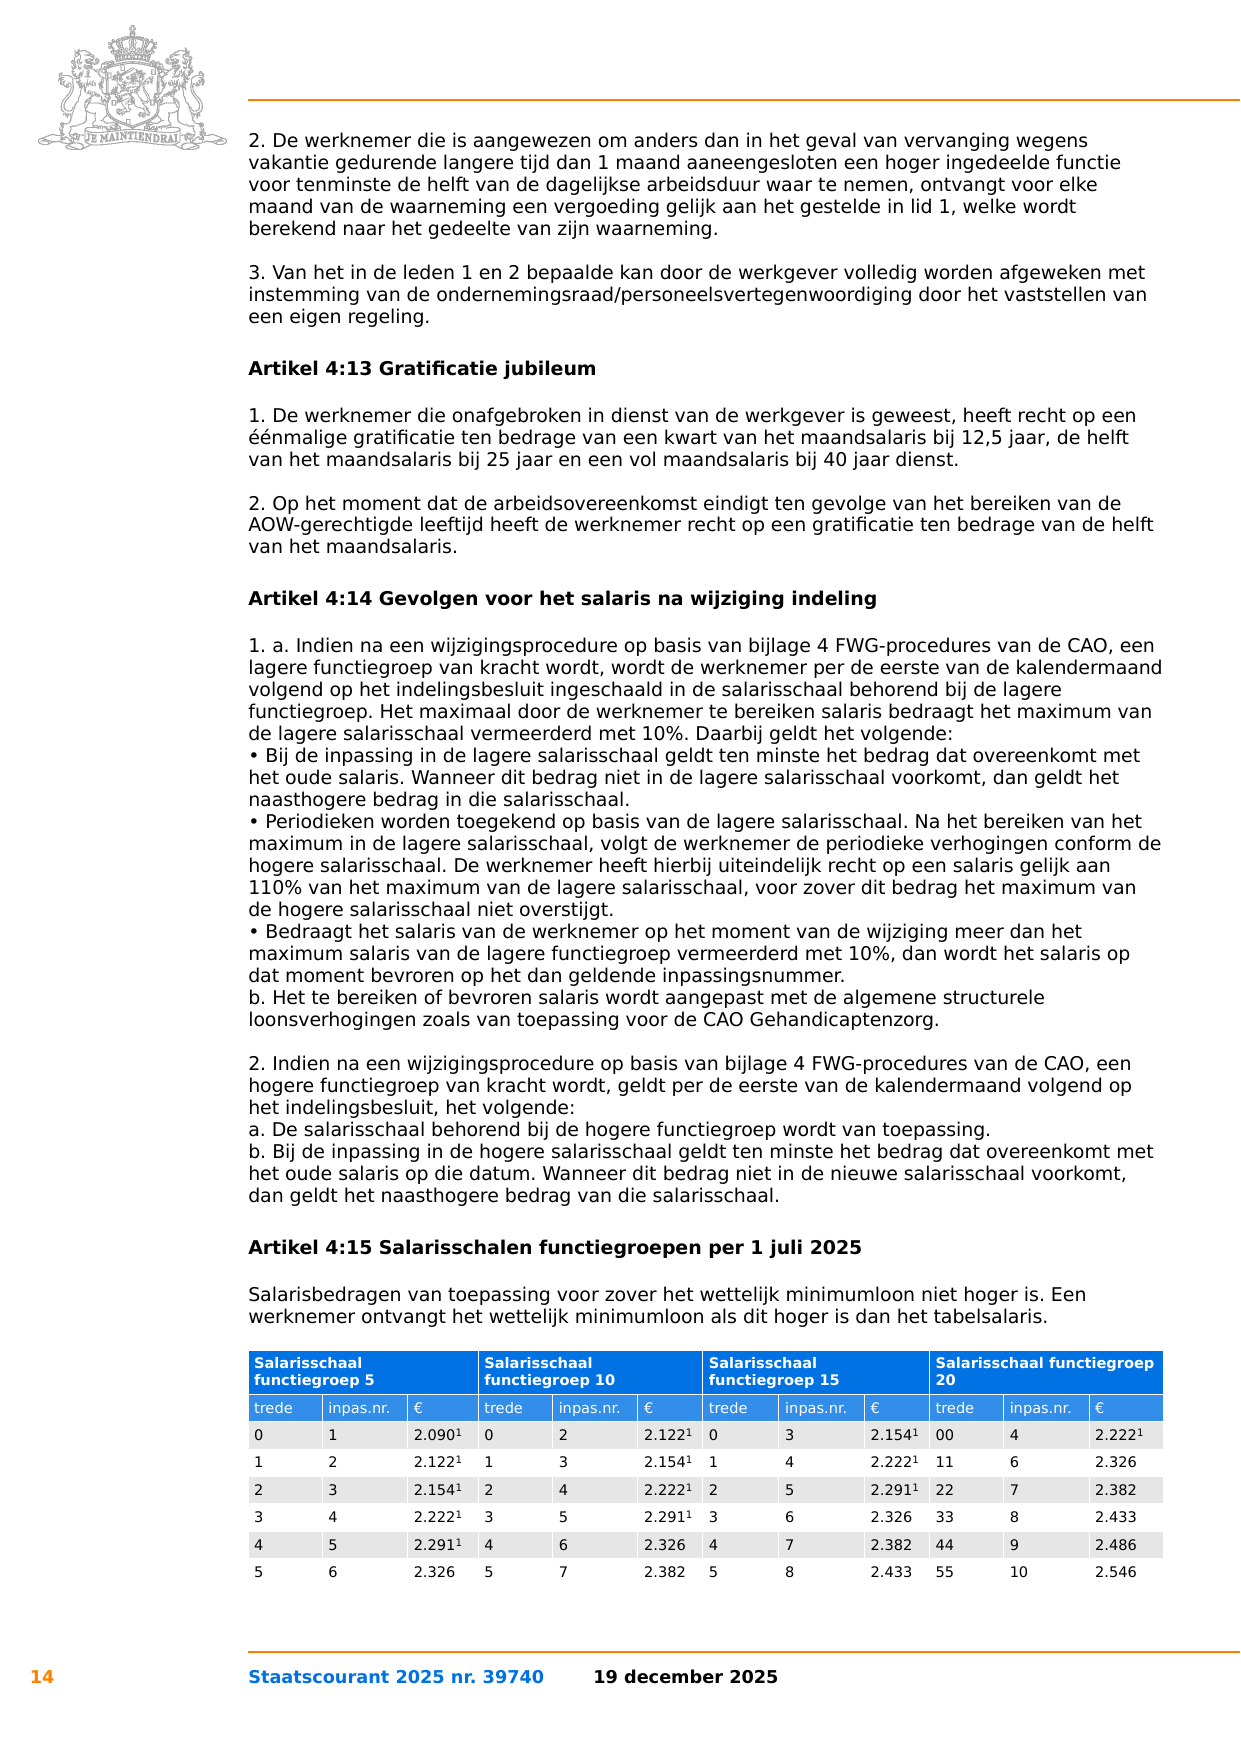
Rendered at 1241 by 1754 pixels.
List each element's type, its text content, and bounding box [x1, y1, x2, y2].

table_header Salarisschaal functiegroep 5 [249, 1351, 478, 1394]
table_cell 8 [1004, 1505, 1089, 1531]
table_cell 4 [323, 1505, 407, 1531]
table_header Salarisschaal functiegroep 15 [703, 1351, 929, 1394]
table_cell € [865, 1395, 929, 1421]
text a. De salarisschaal behorend bij de hogere functiegroep wordt van toepassing. [248, 1119, 1163, 1141]
subtitle Artikel 4:14 Gevolgen voor het salaris na wijziging indeling [248, 588, 1163, 610]
table_cell 3 [779, 1422, 864, 1449]
table_cell 2.382 [1090, 1477, 1163, 1503]
table_cell inpas.nr. [323, 1395, 407, 1421]
table_cell 2 [553, 1422, 637, 1449]
table_cell 5 [553, 1505, 637, 1531]
table_cell 55 [930, 1559, 1003, 1586]
table_cell 2.326 [638, 1532, 702, 1558]
table_cell 1 [249, 1450, 322, 1476]
table_cell 7 [1004, 1477, 1089, 1503]
table_cell 2.326 [1090, 1450, 1163, 1476]
table_cell 2.546 [1090, 1559, 1163, 1586]
text 1. De werknemer die onafgebroken in dienst van de werkgever is geweest, heeft recht op een éénmalige gratificatie ten bedrage van een kwart van het maandsalaris bij 12,5 jaar, de helft van het maandsalaris bij 25 jaar en een vol maandsalaris bij 40 jaar dienst. [248, 404, 1163, 471]
table_cell 00 [930, 1422, 1003, 1449]
table_cell 3 [553, 1450, 637, 1476]
table_cell 8 [779, 1559, 864, 1586]
table_cell 0 [249, 1422, 322, 1449]
text b. Het te bereiken of bevroren salaris wordt aangepast met de algemene structurele loonsverhogingen zoals van toepassing voor de CAO Gehandicaptenzorg. [248, 987, 1163, 1031]
table_cell 1 [479, 1450, 552, 1476]
table_cell 44 [930, 1532, 1003, 1558]
table_cell 11 [930, 1450, 1003, 1476]
table_cell 2.2221 [638, 1477, 702, 1503]
table_cell 2.486 [1090, 1532, 1163, 1558]
table_cell 2.1541 [865, 1422, 929, 1449]
table_cell 2.2221 [408, 1505, 478, 1531]
text b. Bij de inpassing in de hogere salarisschaal geldt ten minste het bedrag dat overeenkomt met het oude salaris op die datum. Wanneer dit bedrag niet in de nieuwe salarisschaal voorkomt, dan geldt het naasthogere bedrag van die salarisschaal. [248, 1141, 1163, 1207]
table_cell inpas.nr. [779, 1395, 864, 1421]
table_cell 2.326 [865, 1505, 929, 1531]
table_cell 2.2221 [865, 1450, 929, 1476]
table_cell 2.1221 [408, 1450, 478, 1476]
table_cell 3 [249, 1505, 322, 1531]
table_cell 2.433 [865, 1559, 929, 1586]
text • Bij de inpassing in de lagere salarisschaal geldt ten minste het bedrag dat overeenkomt met het oude salaris. Wanneer dit bedrag niet in de lagere salarisschaal voorkomt, dan geldt het naasthogere bedrag in die salarisschaal. [248, 745, 1163, 811]
table_cell 2.1221 [638, 1422, 702, 1449]
table_cell 33 [930, 1505, 1003, 1531]
table_cell 2.382 [638, 1559, 702, 1586]
table_cell 2.2221 [1090, 1422, 1163, 1449]
picture [38, 25, 227, 150]
text • Bedraagt het salaris van de werknemer op het moment van de wijziging meer dan het maximum salaris van de lagere functiegroep vermeerderd met 10%, dan wordt het salaris op dat moment bevroren op het dan geldende inpassingsnummer. [248, 921, 1163, 987]
table_cell 5 [703, 1559, 778, 1586]
table_cell 10 [1004, 1559, 1089, 1586]
text 2. Indien na een wijzigingsprocedure op basis van bijlage 4 FWG-procedures van de CAO, een hogere functiegroep van kracht wordt, geldt per de eerste van de kalendermaand volgend op het indelingsbesluit, het volgende: [248, 1053, 1163, 1119]
text Salarisbedragen van toepassing voor zover het wettelijk minimumloon niet hoger is. Een werknemer ontvangt het wettelijk minimumloon als dit hoger is dan het tabelsalaris. [248, 1284, 1163, 1328]
table_cell 6 [1004, 1450, 1089, 1476]
table_cell trede [930, 1395, 1003, 1421]
table_cell trede [249, 1395, 322, 1421]
table_cell 2.433 [1090, 1505, 1163, 1531]
table_header Salarisschaal functiegroep 20 [930, 1351, 1163, 1394]
table_cell 7 [553, 1559, 637, 1586]
subtitle Artikel 4:13 Gratificatie jubileum [248, 358, 1163, 379]
table_cell 2.2911 [865, 1477, 929, 1503]
text • Periodieken worden toegekend op basis van de lagere salarisschaal. Na het bereiken van het maximum in de lagere salarisschaal, volgt de werknemer de periodieke verhogingen conform de hogere salarisschaal. De werknemer heeft hierbij uiteindelijk recht op een salaris gelijk aan 110% van het maximum van de lagere salarisschaal, voor zover dit bedrag het maximum van de hogere salarisschaal niet overstijgt. [248, 811, 1163, 921]
table_cell 0 [703, 1422, 778, 1449]
table_cell 3 [479, 1505, 552, 1531]
table_cell 5 [323, 1532, 407, 1558]
table_cell € [408, 1395, 478, 1421]
table_cell 6 [323, 1559, 407, 1586]
table_cell 7 [779, 1532, 864, 1558]
table_cell 5 [249, 1559, 322, 1586]
table_cell 6 [553, 1532, 637, 1558]
text 1. a. Indien na een wijzigingsprocedure op basis van bijlage 4 FWG-procedures van de CAO, een lagere functiegroep van kracht wordt, wordt de werknemer per de eerste van de kalendermaand volgend op het indelingsbesluit ingeschaald in de salarisschaal behorend bij de lagere functiegroep. Het maximaal door de werknemer te bereiken salaris bedraagt het maximum van de lagere salarisschaal vermeerderd met 10%. Daarbij geldt het volgende: [248, 635, 1163, 745]
table_cell 5 [479, 1559, 552, 1586]
text 2. De werknemer die is aangewezen om anders dan in het geval van vervanging wegens vakantie gedurende langere tijd dan 1 maand aaneengesloten een hoger ingedeelde functie voor tenminste de helft van de dagelijkse arbeidsduur waar te nemen, ontvangt voor elke maand van de waarneming een vergoeding gelijk aan het gestelde in lid 1, welke wordt berekend naar het gedeelte van zijn waarneming. [248, 130, 1163, 240]
table_cell 4 [249, 1532, 322, 1558]
subtitle Artikel 4:15 Salarisschalen functiegroepen per 1 juli 2025 [248, 1237, 1163, 1259]
table_cell 2.1541 [408, 1477, 478, 1503]
table_cell 1 [703, 1450, 778, 1476]
table_cell inpas.nr. [1004, 1395, 1089, 1421]
table_cell 22 [930, 1477, 1003, 1503]
table_cell trede [703, 1395, 778, 1421]
table_cell trede [479, 1395, 552, 1421]
table_cell 4 [553, 1477, 637, 1503]
table_cell 2.326 [408, 1559, 478, 1586]
table_cell 2.1541 [638, 1450, 702, 1476]
table_cell 2 [703, 1477, 778, 1503]
table_cell 9 [1004, 1532, 1089, 1558]
table_cell 2 [479, 1477, 552, 1503]
table_cell 4 [1004, 1422, 1089, 1449]
table_cell inpas.nr. [553, 1395, 637, 1421]
table_cell 2 [323, 1450, 407, 1476]
table_cell 2 [249, 1477, 322, 1503]
text 2. Op het moment dat de arbeidsovereenkomst eindigt ten gevolge van het bereiken van de AOW-gerechtigde leeftijd heeft de werknemer recht op een gratificatie ten bedrage van de helft van het maandsalaris. [248, 492, 1163, 558]
table_cell 4 [703, 1532, 778, 1558]
table_cell 2.0901 [408, 1422, 478, 1449]
table_cell 4 [479, 1532, 552, 1558]
table_cell 5 [779, 1477, 864, 1503]
table_cell 3 [323, 1477, 407, 1503]
table_cell 3 [703, 1505, 778, 1531]
table_cell 0 [479, 1422, 552, 1449]
table_cell 6 [779, 1505, 864, 1531]
table_cell 4 [779, 1450, 864, 1476]
table_cell 2.2911 [408, 1532, 478, 1558]
table_cell 2.2911 [638, 1505, 702, 1531]
table_cell 1 [323, 1422, 407, 1449]
table_cell € [1090, 1395, 1163, 1421]
table_cell € [638, 1395, 702, 1421]
text 3. Van het in de leden 1 en 2 bepaalde kan door de werkgever volledig worden afgeweken met instemming van de ondernemingsraad/personeelsvertegenwoordiging door het vaststellen van een eigen regeling. [248, 262, 1163, 328]
table_cell 2.382 [865, 1532, 929, 1558]
table_header Salarisschaal functiegroep 10 [479, 1351, 702, 1394]
